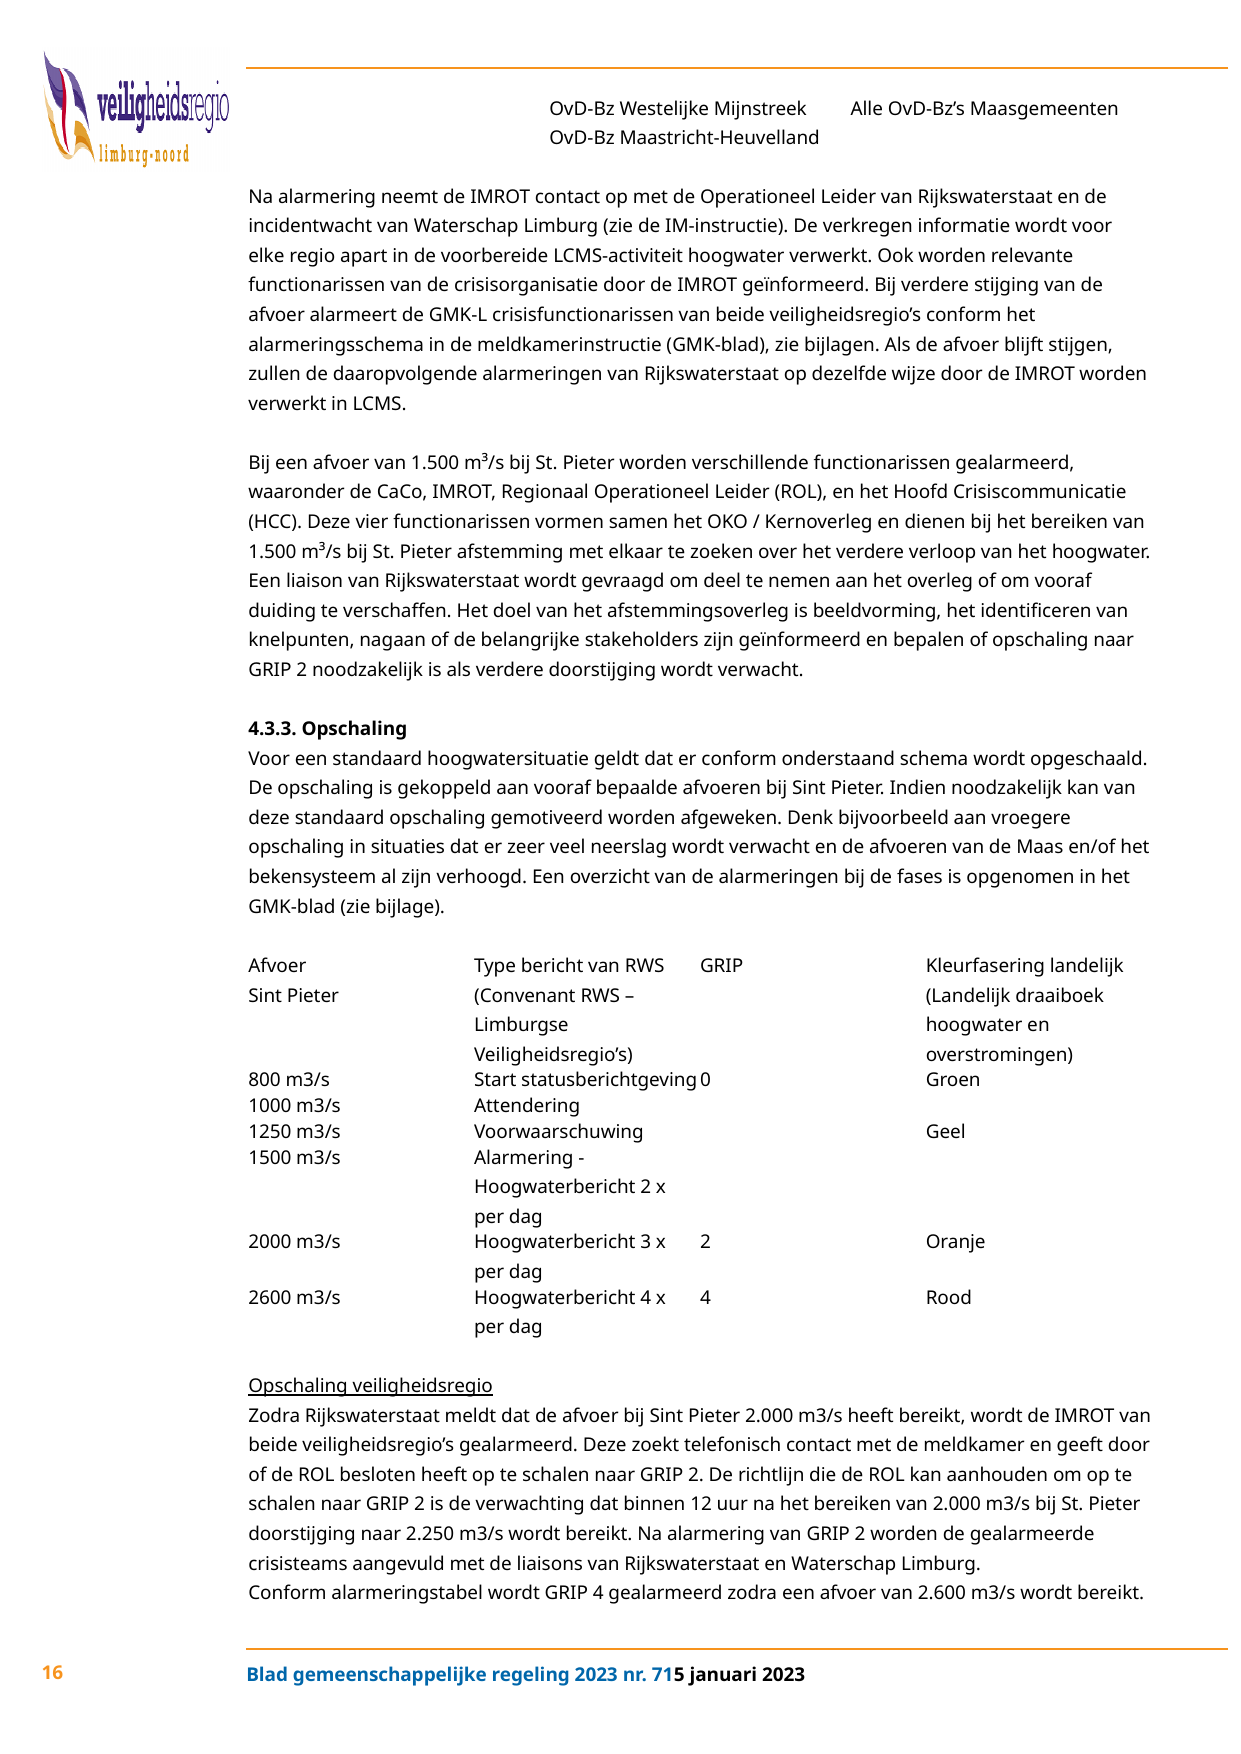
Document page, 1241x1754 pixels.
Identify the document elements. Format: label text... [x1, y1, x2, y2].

table_cell Rood [926, 1284, 1152, 1339]
table_cell [700, 1144, 926, 1229]
table_cell Attendering [474, 1093, 700, 1118]
picture [41, 47, 231, 172]
table_cell Groen [926, 1067, 1152, 1092]
text 4.3.3. Opschaling [248, 715, 1152, 741]
table_cell [926, 1144, 1152, 1229]
table_cell Geel [926, 1118, 1152, 1144]
table_header Afvoer Sint Pieter [248, 952, 474, 1067]
table_cell [700, 1118, 926, 1144]
table_cell Oranje [926, 1229, 1152, 1284]
table_cell Hoogwaterbericht 4 x per dag [474, 1284, 700, 1339]
table_cell 1250 m3/s [248, 1118, 474, 1144]
table_cell Hoogwaterbericht 3 x per dag [474, 1229, 700, 1284]
table_cell 800 m3/s [248, 1067, 474, 1092]
table_cell 1000 m3/s [248, 1093, 474, 1118]
table_cell [700, 1093, 926, 1118]
table_cell [926, 1093, 1152, 1118]
table_cell 2600 m3/s [248, 1284, 474, 1339]
text Voor een standaard hoogwatersituatie geldt dat er conform onderstaand schema wordt opgeschaald. De opschaling is gekoppeld aan vooraf bepaalde afvoeren bij Sint Pieter. Indien noodzakelijk kan van deze standaard opschaling gemotiveerd worden afgeweken. Denk bijvoorbeeld aan vroegere opschaling in situaties dat er zeer veel neerslag wordt verwacht en de afvoeren van de Maas en/of het bekensysteem al zijn verhoogd. Een overzicht van de alarmeringen bij de fases is opgenomen in het GMK-blad (zie bijlage). [248, 745, 1152, 919]
table_cell Start statusberichtgeving [474, 1067, 700, 1092]
text Bij een afvoer van 1.500 m³/s bij St. Pieter worden verschillende functionarissen gealarmeerd, waaronder de CaCo, IMROT, Regionaal Operationeel Leider (ROL), en het Hoofd Crisiscommunicatie (HCC). Deze vier functionarissen vormen samen het OKO / Kernoverleg en dienen bij het bereiken van 1.500 m³/s bij St. Pieter afstemming met elkaar te zoeken over het verdere verloop van het hoogwater. Een liaison van Rijkswaterstaat wordt gevraagd om deel te nemen aan het overleg of om vooraf duiding te verschaffen. Het doel van het afstemmingsoverleg is beeldvorming, het identificeren van knelpunten, nagaan of de belangrijke stakeholders zijn geïnformeerd en bepalen of opschaling naar GRIP 2 noodzakelijk is als verdere doorstijging wordt verwacht. [248, 449, 1152, 682]
table_cell [248, 95, 549, 150]
table_cell Alarmering - Hoogwaterbericht 2 x per dag [474, 1144, 700, 1229]
table_cell Voorwaarschuwing [474, 1118, 700, 1144]
table_cell 0 [700, 1067, 926, 1092]
table_cell 4 [700, 1284, 926, 1339]
table_cell 1500 m3/s [248, 1144, 474, 1229]
text Zodra Rijkswaterstaat meldt dat de afvoer bij Sint Pieter 2.000 m3/s heeft bereikt, wordt de IMROT van beide veiligheidsregio’s gealarmeerd. Deze zoekt telefonisch contact met de meldkamer en geeft door of de ROL besloten heeft op te schalen naar GRIP 2. De richtlijn die de ROL kan aanhouden om op te schalen naar GRIP 2 is de verwachting dat binnen 12 uur na het bereiken van 2.000 m3/s bij St. Pieter doorstijging naar 2.250 m3/s wordt bereikt. Na alarmering van GRIP 2 worden de gealarmeerde crisisteams aangevuld met de liaisons van Rijkswaterstaat en Waterschap Limburg. [248, 1402, 1152, 1575]
table_cell Alle OvD-Bz’s Maasgemeenten [850, 95, 1152, 150]
text Opschaling veiligheidsregio [248, 1372, 1152, 1398]
table_cell OvD-Bz Westelijke Mijnstreek OvD-Bz Maastricht-Heuvelland [549, 95, 850, 150]
table_cell 2 [700, 1229, 926, 1284]
text Na alarmering neemt de IMROT contact op met de Operationeel Leider van Rijkswaterstaat en de incidentwacht van Waterschap Limburg (zie de IM-instructie). De verkregen informatie wordt voor elke regio apart in de voorbereide LCMS-activiteit hoogwater verwerkt. Ook worden relevante functionarissen van de crisisorganisatie door de IMROT geïnformeerd. Bij verdere stijging van de afvoer alarmeert de GMK-L crisisfunctionarissen van beide veiligheidsregio’s conform het alarmeringsschema in de meldkamerinstructie (GMK-blad), zie bijlagen. Als de afvoer blijft stijgen, zullen de daaropvolgende alarmeringen van Rijkswaterstaat op dezelfde wijze door de IMROT worden verwerkt in LCMS. [248, 183, 1152, 416]
table_header Kleurfasering landelijk (Landelijk draaiboek hoogwater en overstromingen) [926, 952, 1152, 1067]
table_header GRIP [700, 952, 926, 1067]
table_cell 2000 m3/s [248, 1229, 474, 1284]
text Conform alarmeringstabel wordt GRIP 4 gealarmeerd zodra een afvoer van 2.600 m3/s wordt bereikt. [248, 1579, 1152, 1605]
table_header Type bericht van RWS (Convenant RWS – Limburgse Veiligheidsregio’s) [474, 952, 700, 1067]
